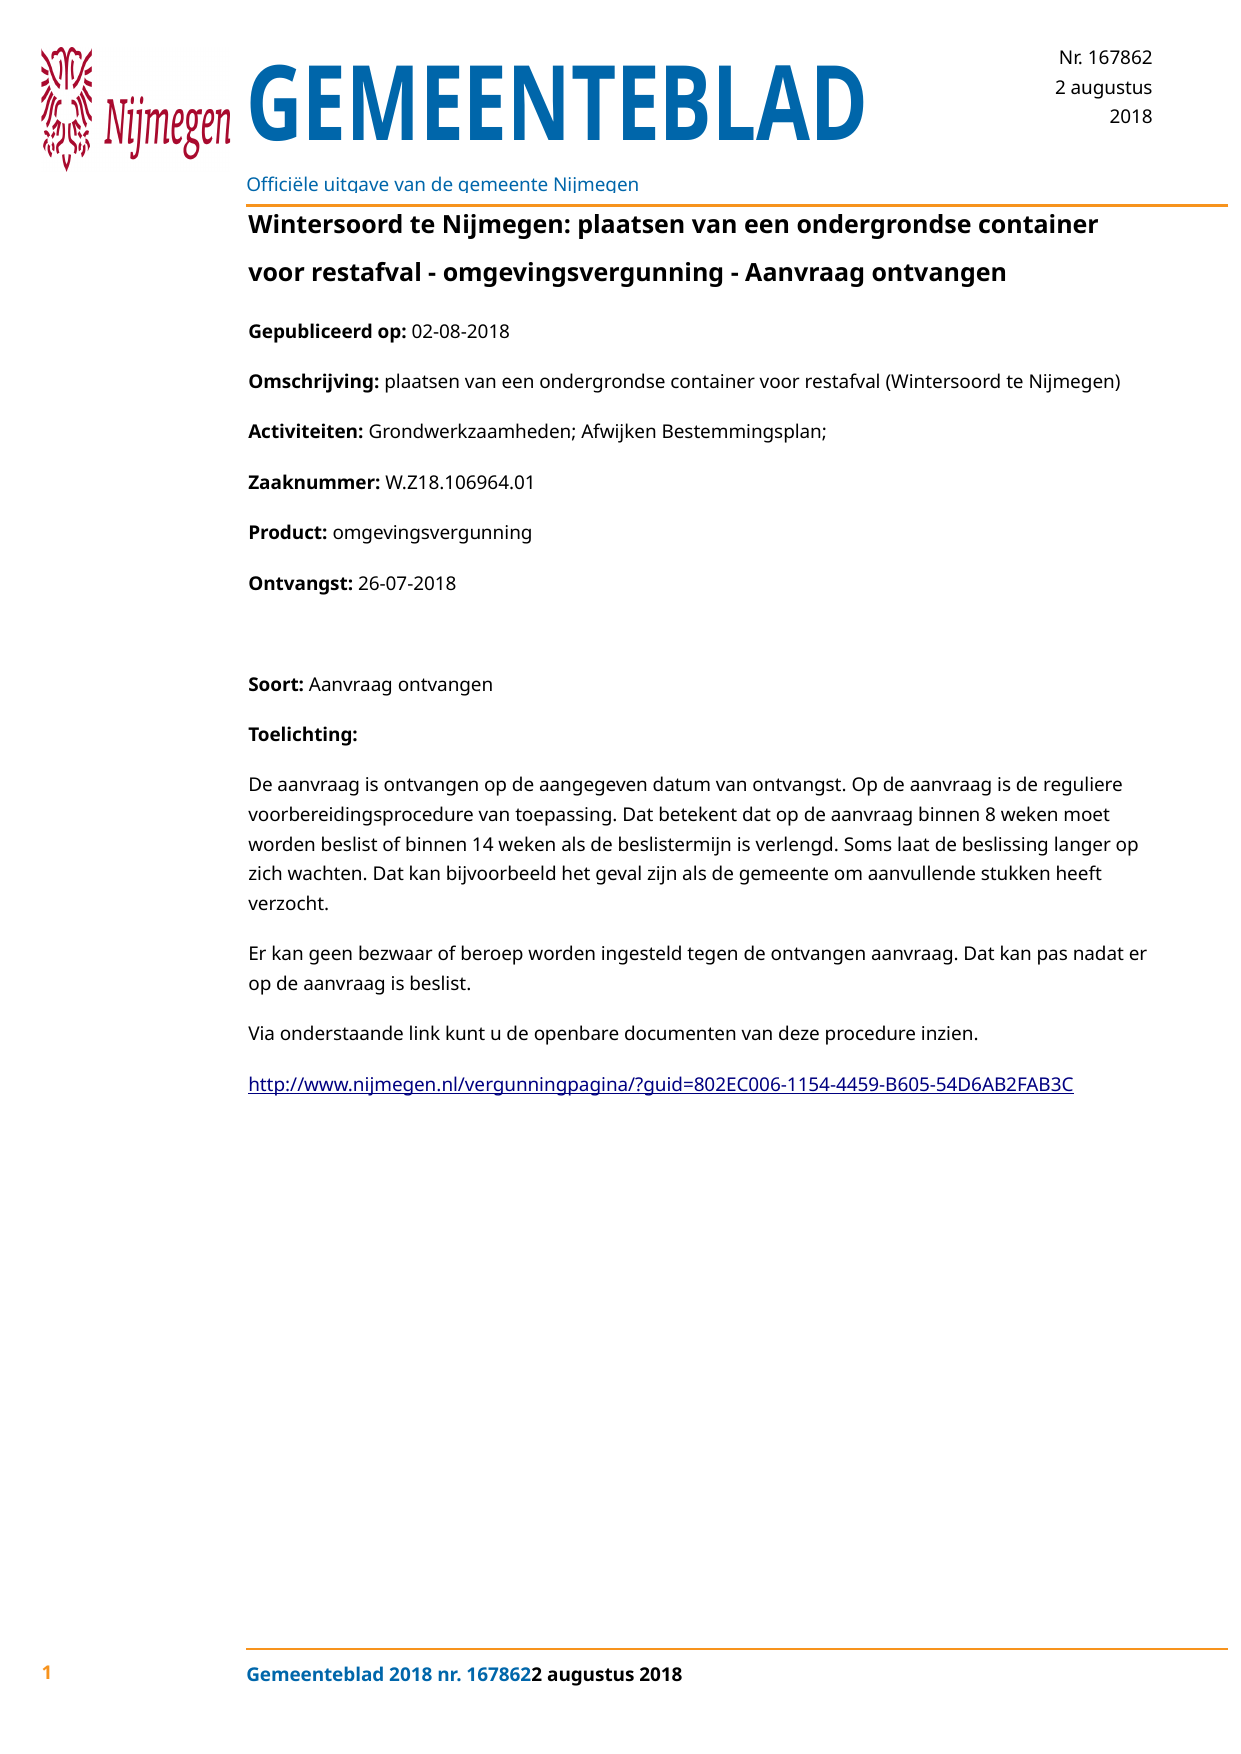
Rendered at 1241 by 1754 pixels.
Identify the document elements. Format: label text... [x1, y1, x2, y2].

picture [41, 47, 231, 172]
text Omschrijving: plaatsen van een ondergrondse container voor restafval (Wintersoord te Nijmegen) [248, 368, 1152, 394]
text Product: omgevingsvergunning [248, 519, 1152, 545]
text Toelichting: [248, 721, 1152, 747]
text Ontvangst: 26-07-2018 [248, 570, 1152, 596]
text De aanvraag is ontvangen op de aangegeven datum van ontvangst. Op de aanvraag is de reguliere voorbereidingsprocedure van toepassing. Dat betekent dat op de aanvraag binnen 8 weken moet worden beslist of binnen 14 weken als de beslistermijn is verlengd. Soms laat de beslissing langer op zich wachten. Dat kan bijvoorbeeld het geval zijn als de gemeente om aanvullende stukken heeft verzocht. [248, 772, 1152, 916]
text Activiteiten: Grondwerkzaamheden; Afwijken Bestemmingsplan; [248, 419, 1152, 444]
text Zaaknummer: W.Z18.106964.01 [248, 469, 1152, 495]
text http://www.nijmegen.nl/vergunningpagina/?guid=802EC006-1154-4459-B605-54D6AB2FAB3C [248, 1071, 1152, 1097]
text Wintersoord te Nijmegen: plaatsen van een ondergrondse container voor restafval - omgevingsvergunning - Aanvraag ontvangen [248, 207, 1152, 288]
text Gepubliceerd op: 02-08-2018 [248, 318, 1152, 344]
text Soort: Aanvraag ontvangen [248, 671, 1152, 697]
text Via onderstaande link kunt u de openbare documenten van deze procedure inzien. [248, 1020, 1152, 1046]
text Er kan geen bezwaar of beroep worden ingesteld tegen de ontvangen aanvraag. Dat kan pas nadat er op de aanvraag is beslist. [248, 940, 1152, 996]
